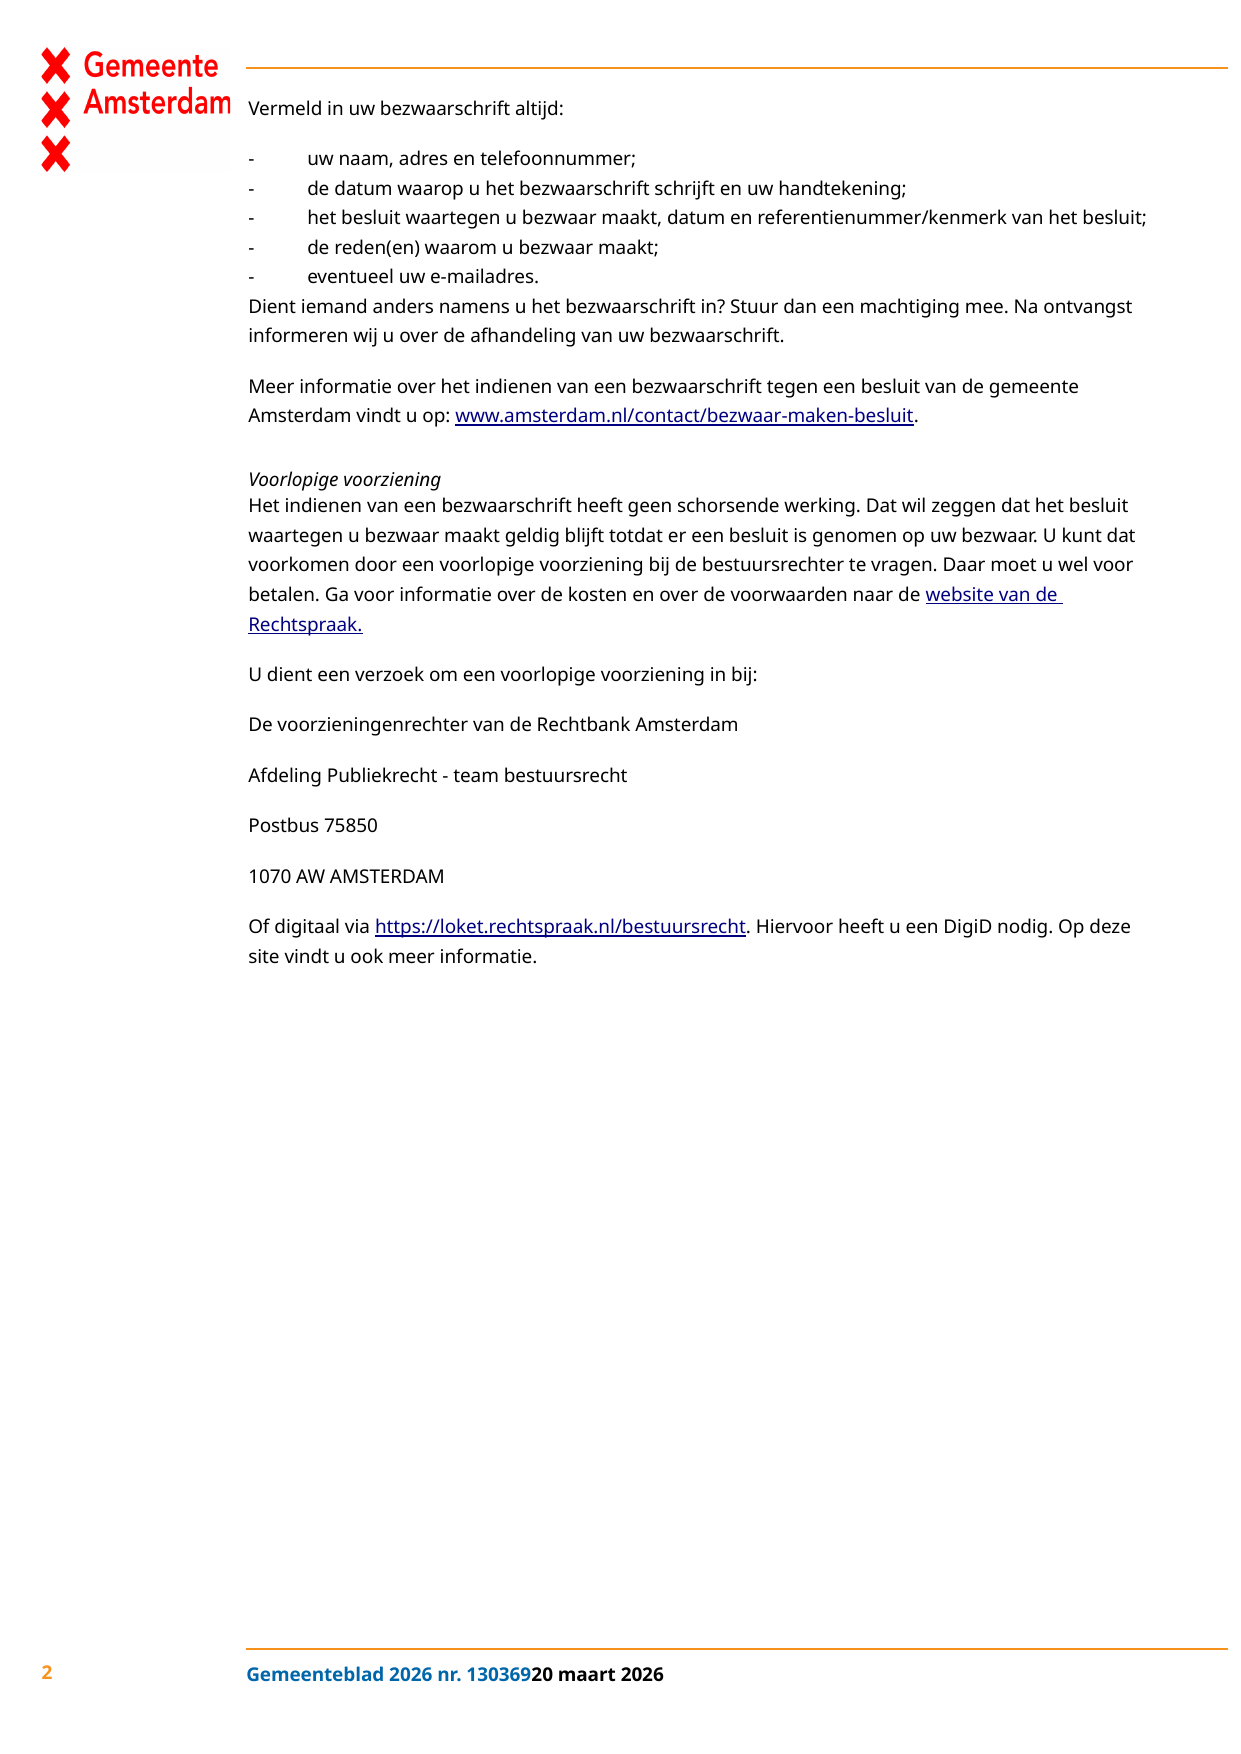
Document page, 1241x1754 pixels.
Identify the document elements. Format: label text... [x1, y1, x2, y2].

text Vermeld in uw bezwaarschrift altijd: [248, 95, 1152, 121]
list uw naam, adres en telefoonnummer; [248, 145, 1152, 171]
list het besluit waartegen u bezwaar maakt, datum en referentienummer/kenmerk van het besluit; [248, 204, 1152, 230]
text Het indienen van een bezwaarschrift heeft geen schorsende werking. Dat wil zeggen dat het besluit waartegen u bezwaar maakt geldig blijft totdat er een besluit is genomen op uw bezwaar. U kunt dat voorkomen door een voorlopige voorziening bij de bestuursrechter te vragen. Daar moet u wel voor betalen. Ga voor informatie over de kosten en over de voorwaarden naar de website van de Rechtspraak. [248, 492, 1152, 636]
text 1070 AW AMSTERDAM [248, 863, 1152, 888]
list de datum waarop u het bezwaarschrift schrijft en uw handtekening; [248, 175, 1152, 201]
text U dient een verzoek om een voorlopige voorziening in bij: [248, 661, 1152, 687]
text Meer informatie over het indienen van een bezwaarschrift tegen een besluit van de gemeente Amsterdam vindt u op: www.amsterdam.nl/contact/bezwaar-maken-besluit. [248, 373, 1152, 428]
picture [41, 47, 231, 172]
list de reden(en) waarom u bezwaar maakt; [248, 234, 1152, 260]
text Dient iemand anders namens u het bezwaarschrift in? Stuur dan een machtiging mee. Na ontvangst informeren wij u over de afhandeling van uw bezwaarschrift. [248, 293, 1152, 348]
text Voorlopige voorziening [248, 467, 1152, 492]
text Of digitaal via https://loket.rechtspraak.nl/bestuursrecht. Hiervoor heeft u een DigiD nodig. Op deze site vindt u ook meer informatie. [248, 913, 1152, 968]
list eventueel uw e-mailadres. [248, 263, 1152, 289]
text Afdeling Publiekrecht - team bestuursrecht [248, 762, 1152, 788]
text De voorzieningenrechter van de Rechtbank Amsterdam [248, 712, 1152, 737]
text Postbus 75850 [248, 812, 1152, 838]
